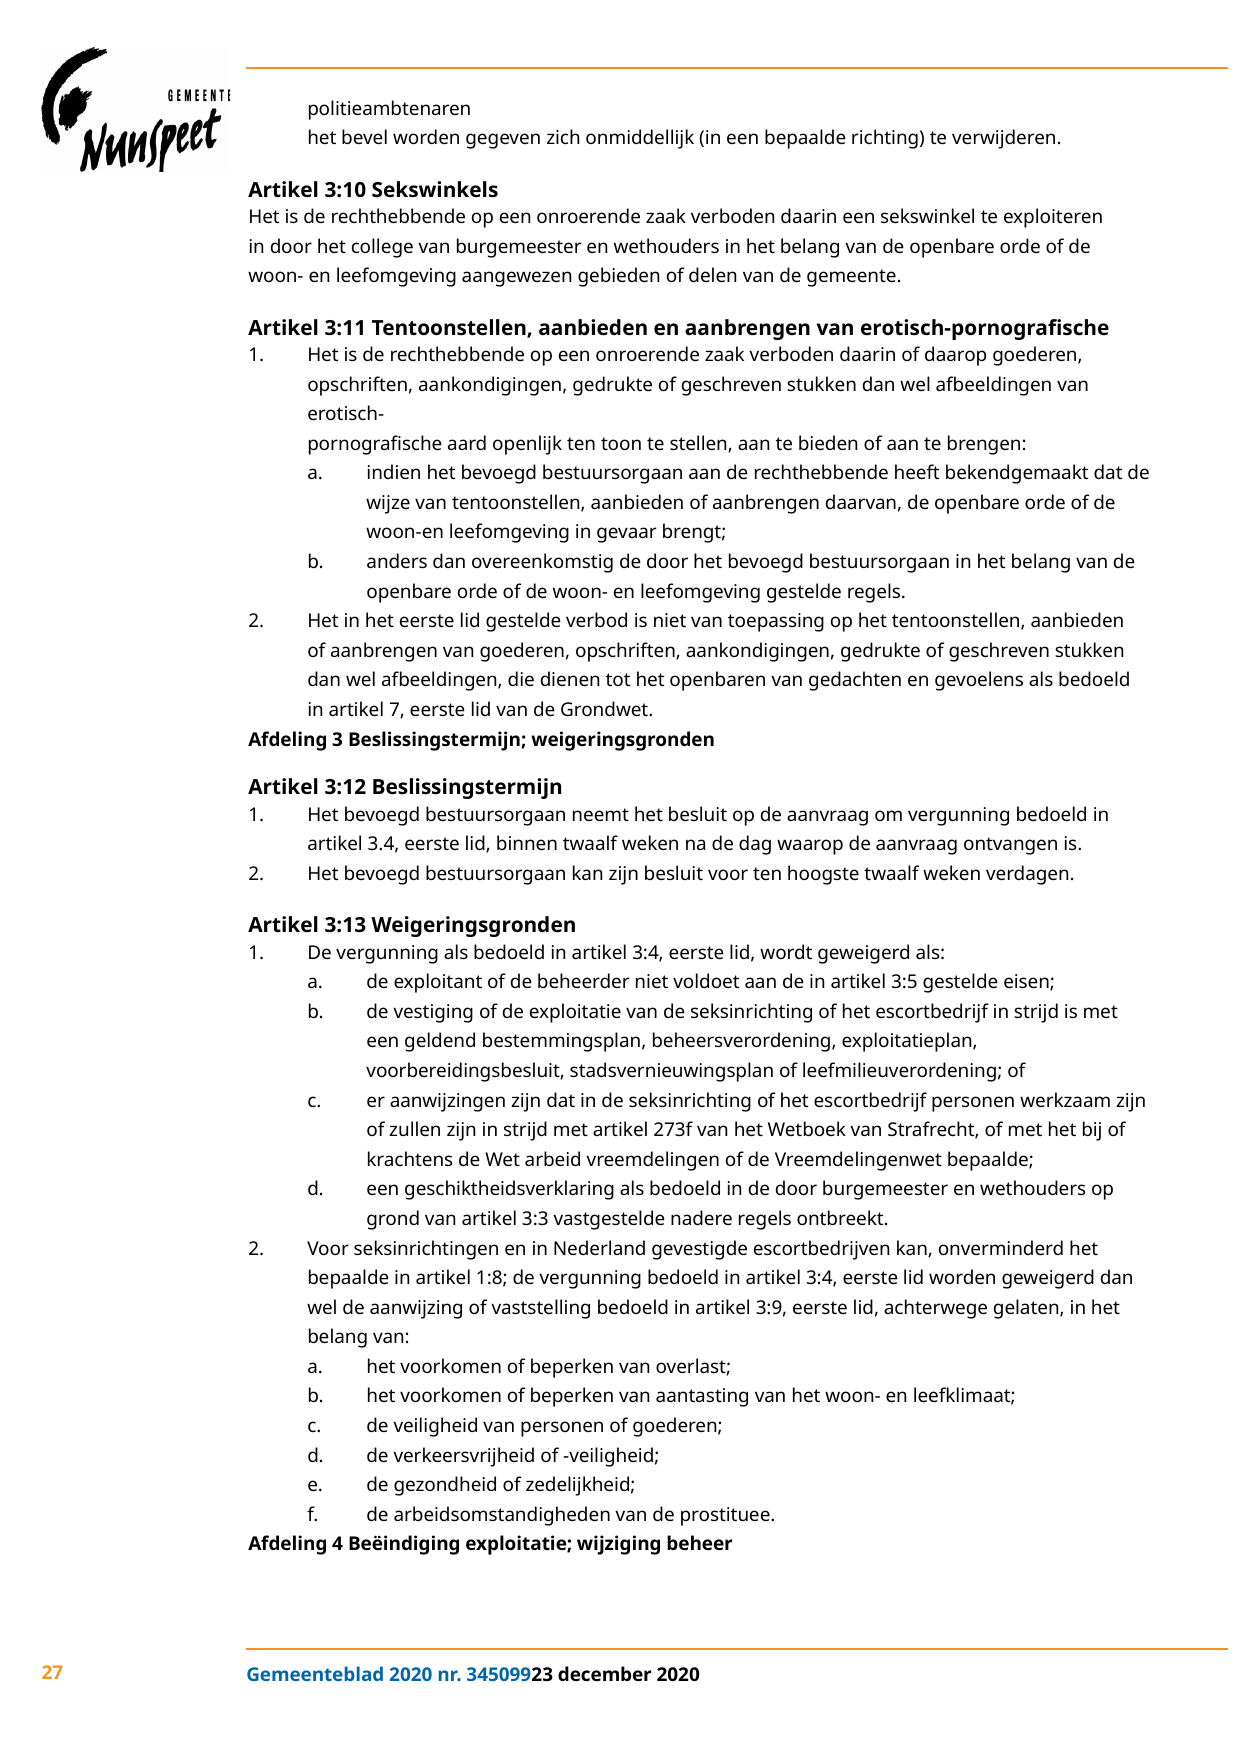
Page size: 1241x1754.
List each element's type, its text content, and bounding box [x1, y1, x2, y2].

list een geschiktheidsverklaring als bedoeld in de door burgemeester en wethouders op grond van artikel 3:3 vastgestelde nadere regels ontbreekt. [307, 1176, 1152, 1231]
text in door het college van burgemeester en wethouders in het belang van de openbare orde of de [248, 233, 1152, 258]
list indien het bevoegd bestuursorgaan aan de rechthebbende heeft bekendgemaakt dat de [307, 459, 1152, 485]
list artikel 3.4, eerste lid, binnen twaalf weken na de dag waarop de aanvraag ontvangen is. [248, 830, 1152, 856]
text Het is de rechthebbende op een onroerende zaak verboden daarin een sekswinkel te exploiteren [248, 203, 1152, 229]
list Het bevoegd bestuursorgaan kan zijn besluit voor ten hoogste twaalf weken verdagen. [248, 860, 1152, 886]
text Artikel 3:10 Sekswinkels [248, 175, 1152, 203]
list de verkeersvrijheid of -veiligheid; [307, 1442, 1152, 1467]
list Het in het eerste lid gestelde verbod is niet van toepassing op het tentoonstellen, aanbieden [248, 607, 1152, 633]
list Het is de rechthebbende op een onroerende zaak verboden daarin of daarop goederen, opschriften, aankondigingen, gedrukte of geschreven stukken dan wel afbeeldingen van erotisch- [248, 341, 1152, 426]
text Artikel 3:13 Weigeringsgronden [248, 910, 1152, 939]
text woon- en leefomgeving aangewezen gebieden of delen van de gemeente. [248, 262, 1152, 288]
list het voorkomen of beperken van overlast; [307, 1353, 1152, 1379]
list in artikel 7, eerste lid van de Grondwet. [248, 696, 1152, 722]
list wijze van tentoonstellen, aanbieden of aanbrengen daarvan, de openbare orde of de woon-en leefomgeving in gevaar brengt; [307, 489, 1152, 544]
list de arbeidsomstandigheden van de prostituee. [307, 1501, 1152, 1527]
list De vergunning als bedoeld in artikel 3:4, eerste lid, wordt geweigerd als: [248, 939, 1152, 964]
picture [41, 47, 231, 172]
list dan wel afbeeldingen, die dienen tot het openbaren van gedachten en gevoelens als bedoeld [248, 667, 1152, 692]
list of aanbrengen van goederen, opschriften, aankondigingen, gedrukte of geschreven stukken [248, 637, 1152, 663]
list de exploitant of de beheerder niet voldoet aan de in artikel 3:5 gestelde eisen; [307, 968, 1152, 994]
list het voorkomen of beperken van aantasting van het woon- en leefklimaat; [307, 1383, 1152, 1408]
list openbare orde of de woon- en leefomgeving gestelde regels. [307, 578, 1152, 604]
list er aanwijzingen zijn dat in de seksinrichting of het escortbedrijf personen werkzaam zijn of zullen zijn in strijd met artikel 273f van het Wetboek van Strafrecht, of met het bij of krachtens de Wet arbeid vreemdelingen of de Vreemdelingenwet bepaalde; [307, 1087, 1152, 1172]
text Afdeling 4 Beëindiging exploitatie; wijziging beheer [248, 1531, 1152, 1556]
list de vestiging of de exploitatie van de seksinrichting of het escortbedrijf in strijd is met een geldend bestemmingsplan, beheersverordening, exploitatieplan, voorbereidingsbesluit, stadsvernieuwingsplan of leefmilieuverordening; of [307, 998, 1152, 1083]
list de gezondheid of zedelijkheid; [307, 1471, 1152, 1497]
list de veiligheid van personen of goederen; [307, 1412, 1152, 1438]
list Voor seksinrichtingen en in Nederland gevestigde escortbedrijven kan, onverminderd het bepaalde in artikel 1:8; de vergunning bedoeld in artikel 3:4, eerste lid worden geweigerd dan wel de aanwijzing of vaststelling bedoeld in artikel 3:9, eerste lid, achterwege gelaten, in het belang van: [248, 1235, 1152, 1349]
text Artikel 3:11 Tentoonstellen, aanbieden en aanbrengen van erotisch-pornografische [248, 313, 1152, 341]
text Afdeling 3 Beslissingstermijn; weigeringsgronden [248, 726, 1152, 752]
text Artikel 3:12 Beslissingstermijn [248, 772, 1152, 801]
list anders dan overeenkomstig de door het bevoegd bestuursorgaan in het belang van de [307, 548, 1152, 574]
list het bevel worden gegeven zich onmiddellijk (in een bepaalde richting) te verwijderen. [248, 124, 1152, 150]
list Het bevoegd bestuursorgaan neemt het besluit op de aanvraag om vergunning bedoeld in [248, 801, 1152, 827]
list pornografische aard openlijk ten toon te stellen, aan te bieden of aan te brengen: [248, 430, 1152, 456]
list politieambtenaren [248, 95, 1152, 121]
